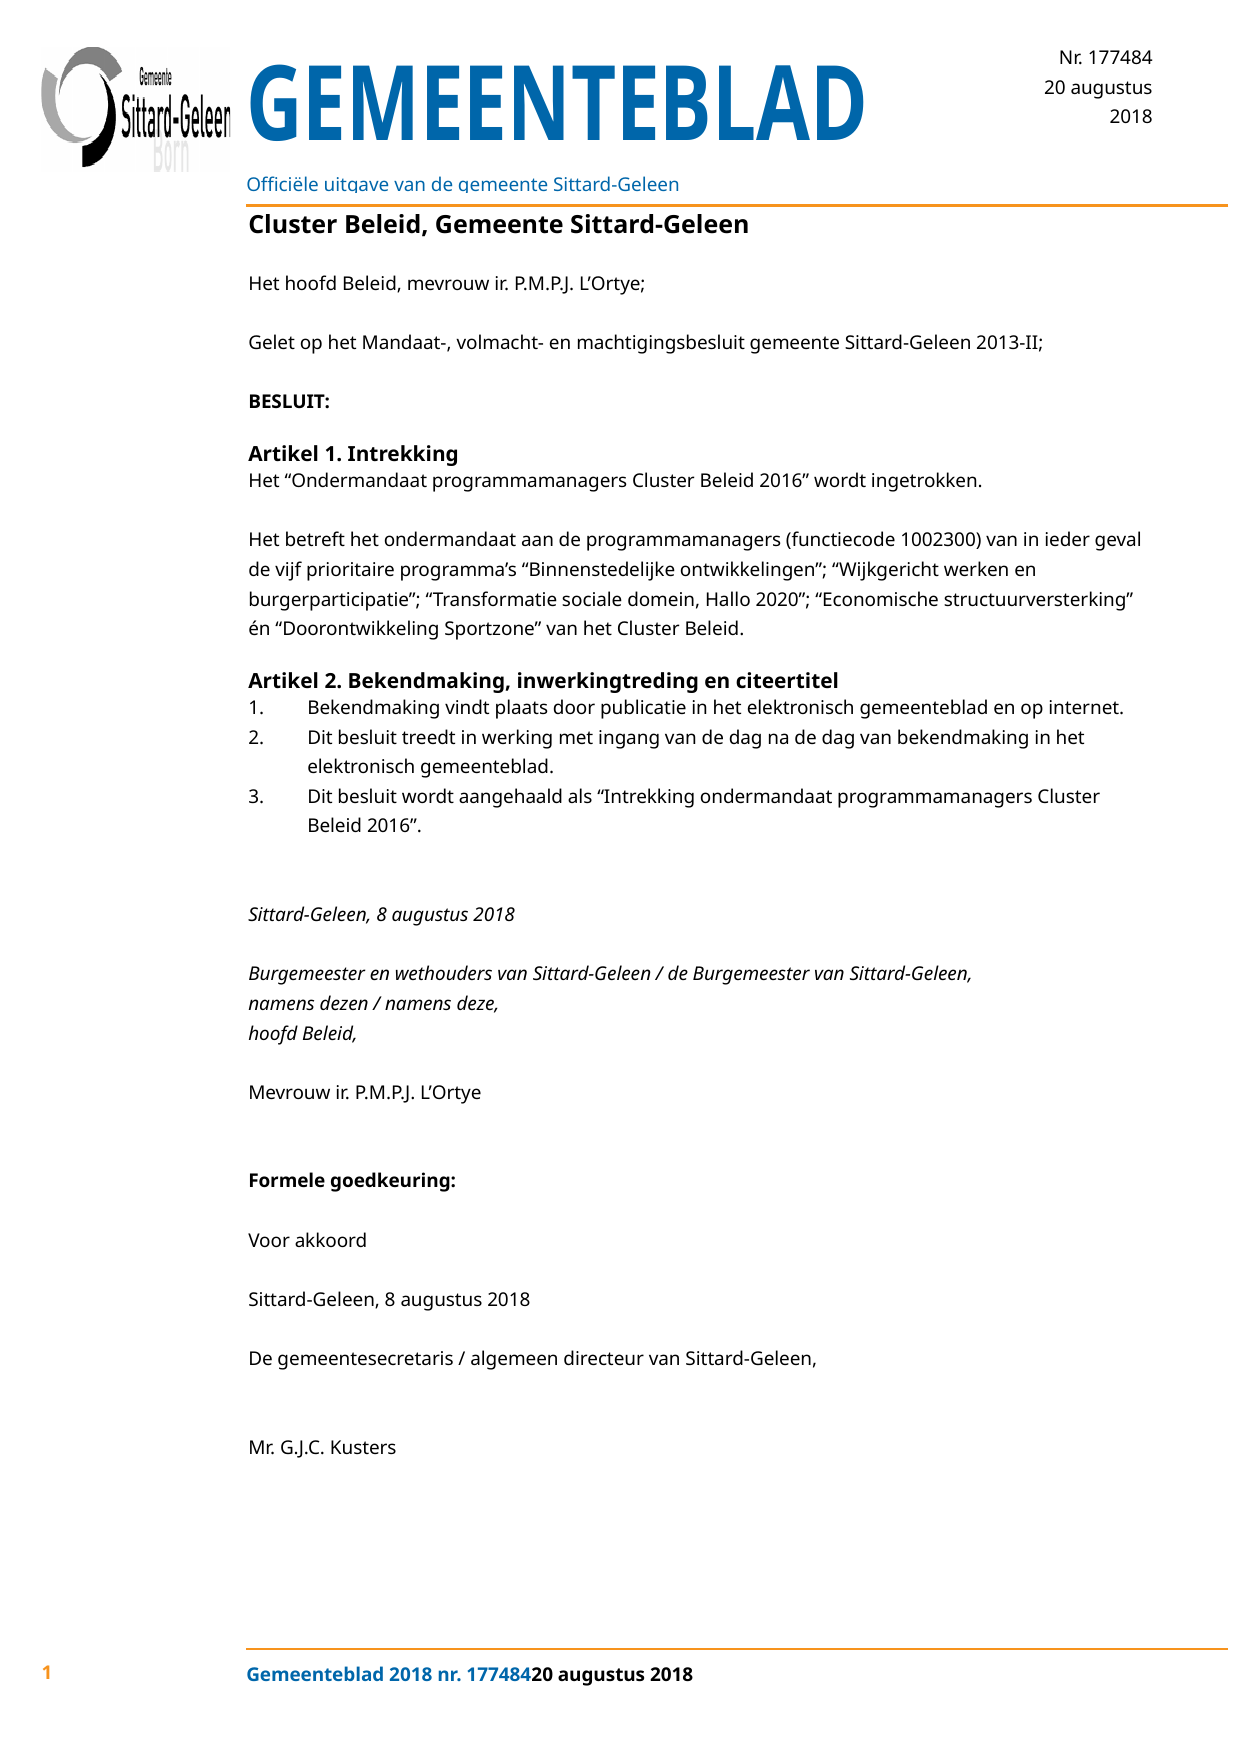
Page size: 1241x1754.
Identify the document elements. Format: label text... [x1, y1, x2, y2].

text Het hoofd Beleid, mevrouw ir. P.M.P.J. L’Ortye; [248, 270, 1152, 296]
list Bekendmaking vindt plaats door publicatie in het elektronisch gemeenteblad en op internet. [248, 694, 1152, 720]
text Het “Ondermandaat programmamanagers Cluster Beleid 2016” wordt ingetrokken. [248, 467, 1152, 493]
text Mr. G.J.C. Kusters [248, 1434, 1152, 1459]
text Het betreft het ondermandaat aan de programmamanagers (functiecode 1002300) van in ieder geval de vijf prioritaire programma’s “Binnenstedelijke ontwikkelingen”; “Wijkgericht werken en burgerparticipatie”; “Transformatie sociale domein, Hallo 2020”; “Economische structuurversterking” én “Doorontwikkeling Sportzone” van het Cluster Beleid. [248, 527, 1152, 641]
picture [41, 47, 231, 172]
text Sittard-Geleen, 8 augustus 2018 [248, 901, 1152, 927]
text Artikel 1. Intrekking [248, 439, 1152, 467]
list Dit besluit treedt in werking met ingang van de dag na de dag van bekendmaking in het elektronisch gemeenteblad. [248, 724, 1152, 779]
text Artikel 2. Bekendmaking, inwerkingtreding en citeertitel [248, 666, 1152, 694]
text Cluster Beleid, Gemeente Sittard-Geleen [248, 207, 1152, 241]
text Formele goedkeuring: [248, 1168, 1152, 1193]
text namens dezen / namens deze, [248, 990, 1152, 1016]
text Burgemeester en wethouders van Sittard-Geleen / de Burgemeester van Sittard-Geleen, [248, 961, 1152, 986]
text Gelet op het Mandaat-, volmacht- en machtigingsbesluit gemeente Sittard-Geleen 2013-II; [248, 329, 1152, 355]
text BESLUIT: [248, 389, 1152, 414]
text hoofd Beleid, [248, 1020, 1152, 1045]
list Dit besluit wordt aangehaald als “Intrekking ondermandaat programmamanagers Cluster Beleid 2016”. [248, 783, 1152, 838]
text Sittard-Geleen, 8 augustus 2018 [248, 1286, 1152, 1312]
text Mevrouw ir. P.M.P.J. L’Ortye [248, 1079, 1152, 1104]
text Voor akkoord [248, 1227, 1152, 1252]
text De gemeentesecretaris / algemeen directeur van Sittard-Geleen, [248, 1345, 1152, 1371]
